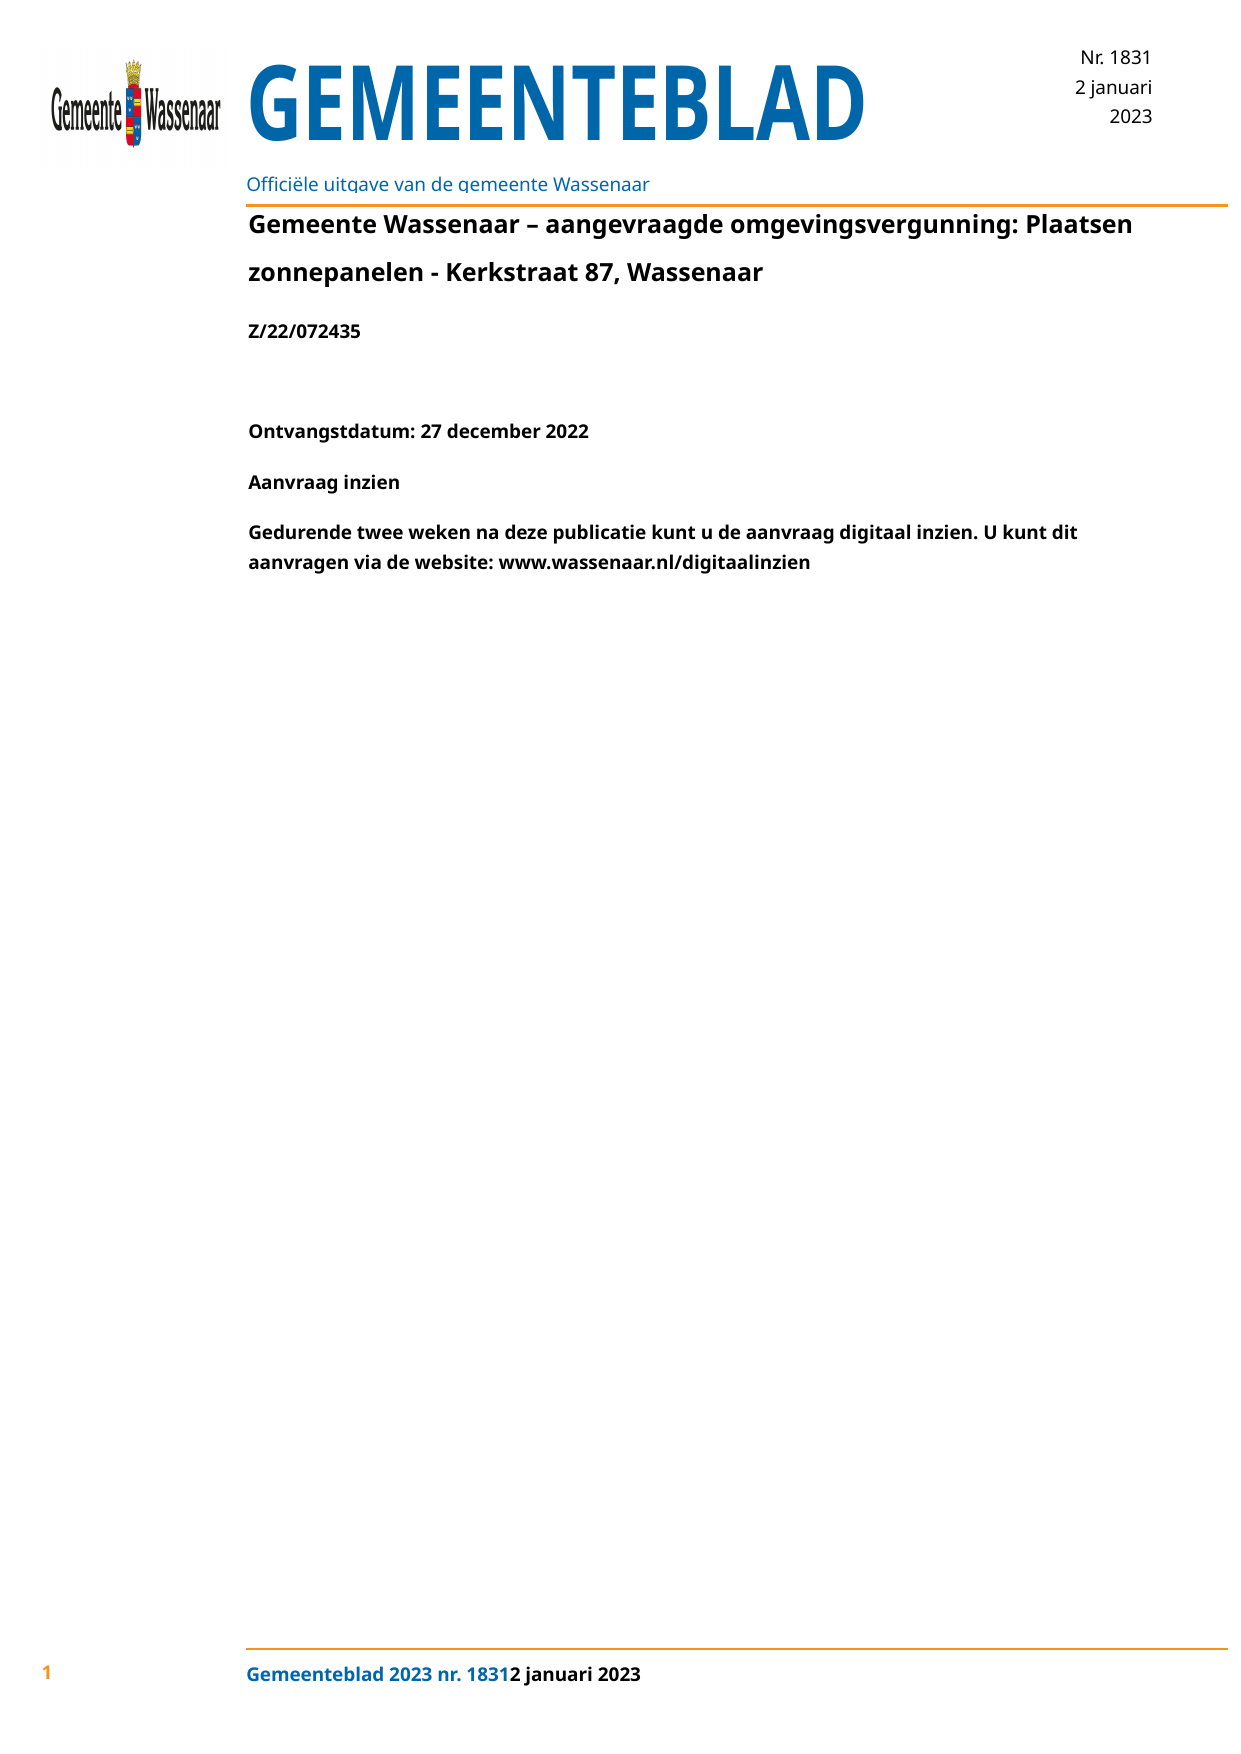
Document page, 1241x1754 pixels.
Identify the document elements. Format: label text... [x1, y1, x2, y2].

text Gemeente Wassenaar – aangevraagde omgevingsvergunning: Plaatsen zonnepanelen - Kerkstraat 87, Wassenaar [248, 207, 1152, 288]
text Gedurende twee weken na deze publicatie kunt u de aanvraag digitaal inzien. U kunt dit aanvragen via de website: www.wassenaar.nl/digitaalinzien [248, 519, 1152, 575]
text Ontvangstdatum: 27 december 2022 [248, 419, 1152, 444]
text Aanvraag inzien [248, 469, 1152, 495]
text Z/22/072435 [248, 318, 1152, 344]
picture [41, 47, 231, 172]
